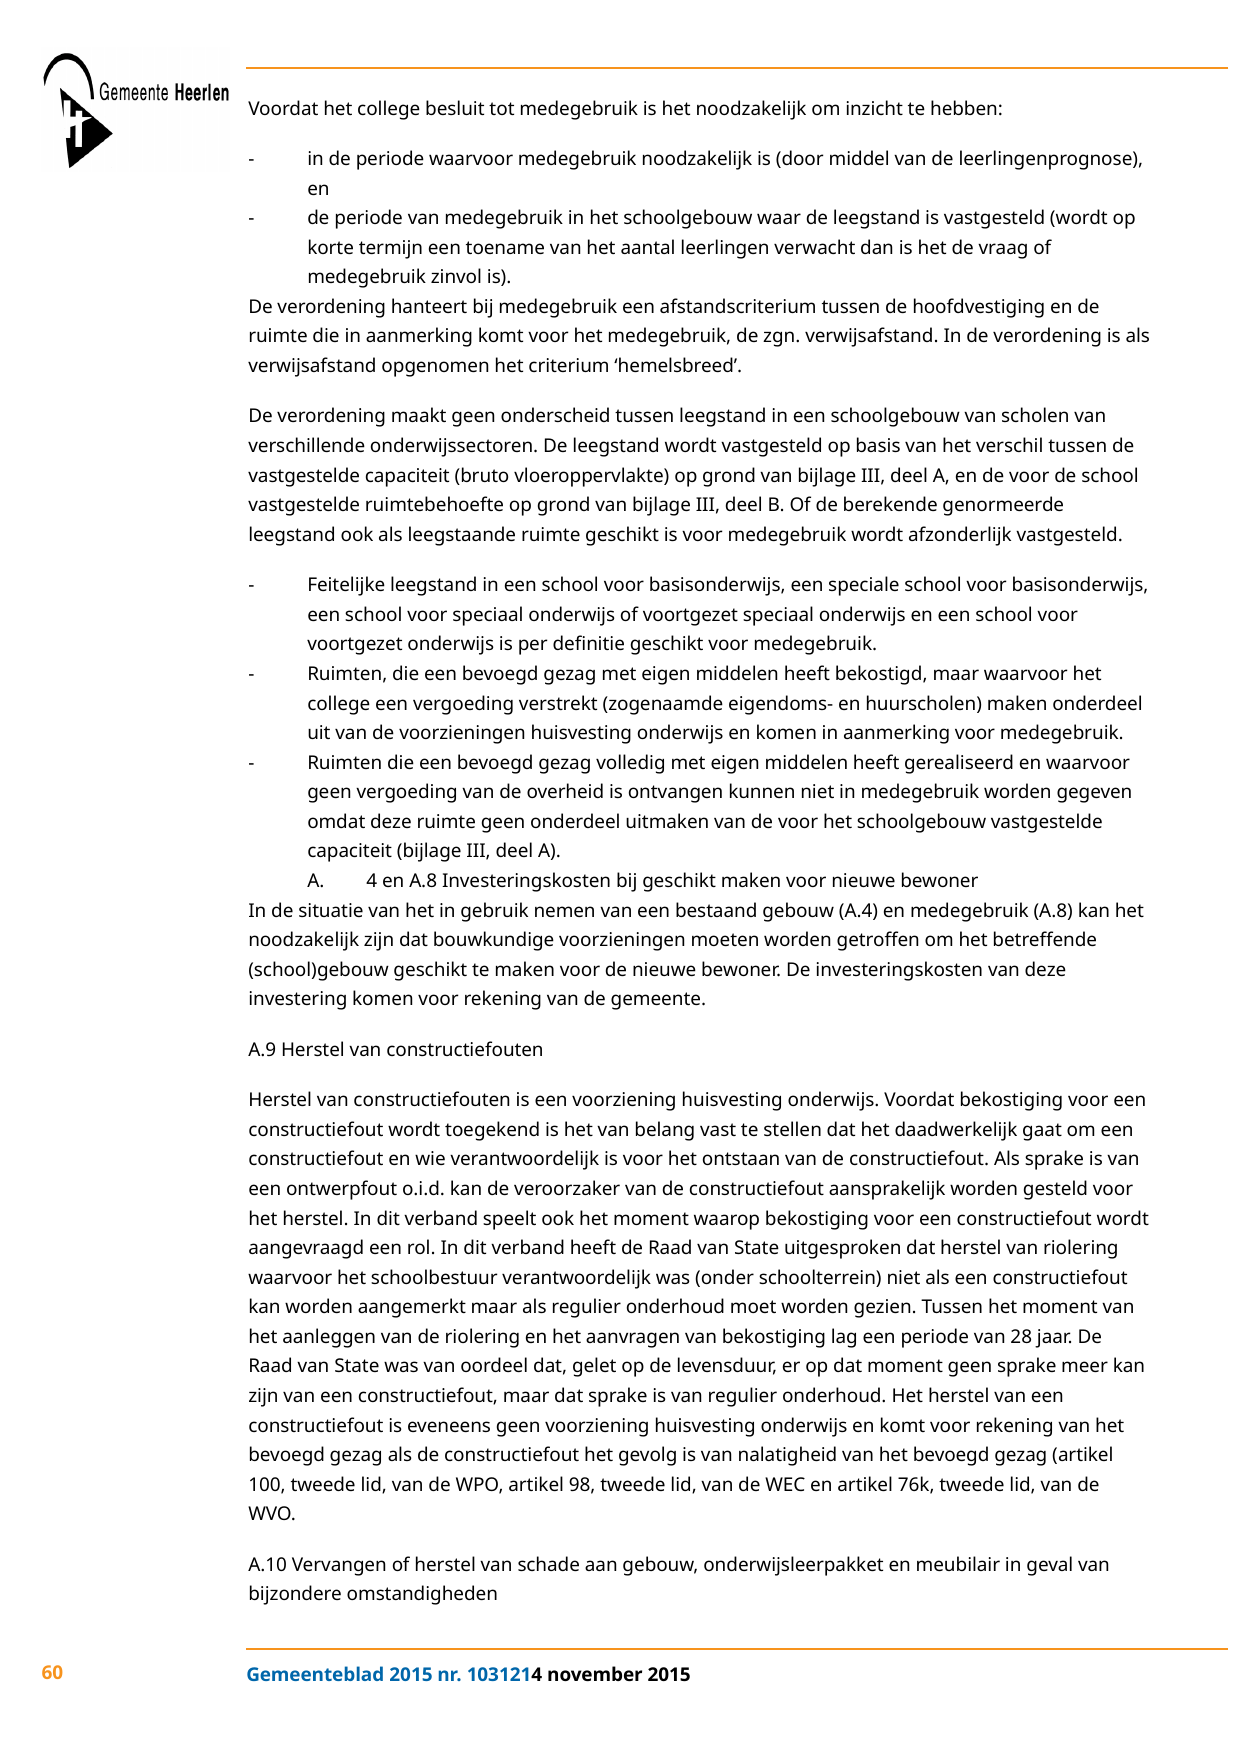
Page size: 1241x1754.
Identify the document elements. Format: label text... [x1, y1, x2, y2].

list Ruimten, die een bevoegd gezag met eigen middelen heeft bekostigd, maar waarvoor het college een vergoeding verstrekt (zogenaamde eigendoms- en huurscholen) maken onderdeel uit van de voorzieningen huisvesting onderwijs en komen in aanmerking voor medegebruik. [248, 660, 1152, 745]
text De verordening maakt geen onderscheid tussen leegstand in een schoolgebouw van scholen van verschillende onderwijssectoren. De leegstand wordt vastgesteld op basis van het verschil tussen de vastgestelde capaciteit (bruto vloeroppervlakte) op grond van bijlage III, deel A, en de voor de school vastgestelde ruimtebehoefte op grond van bijlage III, deel B. Of de berekende genormeerde leegstand ook als leegstaande ruimte geschikt is voor medegebruik wordt afzonderlijk vastgesteld. [248, 403, 1152, 547]
list 4 en A.8 Investeringskosten bij geschikt maken voor nieuwe bewoner [307, 867, 1152, 893]
text In de situatie van het in gebruik nemen van een bestaand gebouw (A.4) en medegebruik (A.8) kan het noodzakelijk zijn dat bouwkundige voorzieningen moeten worden getroffen om het betreffende (school)gebouw geschikt te maken voor de nieuwe bewoner. De investeringskosten van deze investering komen voor rekening van de gemeente. [248, 897, 1152, 1011]
text A.9 Herstel van constructiefouten [248, 1036, 1152, 1062]
list Ruimten die een bevoegd gezag volledig met eigen middelen heeft gerealiseerd en waarvoor geen vergoeding van de overheid is ontvangen kunnen niet in medegebruik worden gegeven omdat deze ruimte geen onderdeel uitmaken van de voor het schoolgebouw vastgestelde capaciteit (bijlage III, deel A). [248, 749, 1152, 863]
list Feitelijke leegstand in een school voor basisonderwijs, een speciale school voor basisonderwijs, een school voor speciaal onderwijs of voortgezet speciaal onderwijs en een school voor voortgezet onderwijs is per definitie geschikt voor medegebruik. [248, 571, 1152, 656]
list de periode van medegebruik in het schoolgebouw waar de leegstand is vastgesteld (wordt op korte termijn een toename van het aantal leerlingen verwacht dan is het de vraag of medegebruik zinvol is). [248, 204, 1152, 289]
list in de periode waarvoor medegebruik noodzakelijk is (door middel van de leerlingenprognose), en [248, 145, 1152, 201]
text Voordat het college besluit tot medegebruik is het noodzakelijk om inzicht te hebben: [248, 95, 1152, 121]
picture [41, 47, 231, 172]
text A.10 Vervangen of herstel van schade aan gebouw, onderwijsleerpakket en meubilair in geval van bijzondere omstandigheden [248, 1551, 1152, 1606]
text De verordening hanteert bij medegebruik een afstandscriterium tussen de hoofdvestiging en de ruimte die in aanmerking komt voor het medegebruik, de zgn. verwijsafstand. In de verordening is als verwijsafstand opgenomen het criterium ‘hemelsbreed’. [248, 293, 1152, 378]
text Herstel van constructiefouten is een voorziening huisvesting onderwijs. Voordat bekostiging voor een constructiefout wordt toegekend is het van belang vast te stellen dat het daadwerkelijk gaat om een constructiefout en wie verantwoordelijk is voor het ontstaan van de constructiefout. Als sprake is van een ontwerpfout o.i.d. kan de veroorzaker van de constructiefout aansprakelijk worden gesteld voor het herstel. In dit verband speelt ook het moment waarop bekostiging voor een constructiefout wordt aangevraagd een rol. In dit verband heeft de Raad van State uitgesproken dat herstel van riolering waarvoor het schoolbestuur verantwoordelijk was (onder schoolterrein) niet als een constructiefout kan worden aangemerkt maar als regulier onderhoud moet worden gezien. Tussen het moment van het aanleggen van de riolering en het aanvragen van bekostiging lag een periode van 28 jaar. De Raad van State was van oordeel dat, gelet op de levensduur, er op dat moment geen sprake meer kan zijn van een constructiefout, maar dat sprake is van regulier onderhoud. Het herstel van een constructiefout is eveneens geen voorziening huisvesting onderwijs en komt voor rekening van het bevoegd gezag als de constructiefout het gevolg is van nalatigheid van het bevoegd gezag (artikel 100, tweede lid, van de WPO, artikel 98, tweede lid, van de WEC en artikel 76k, tweede lid, van de WVO. [248, 1086, 1152, 1526]
